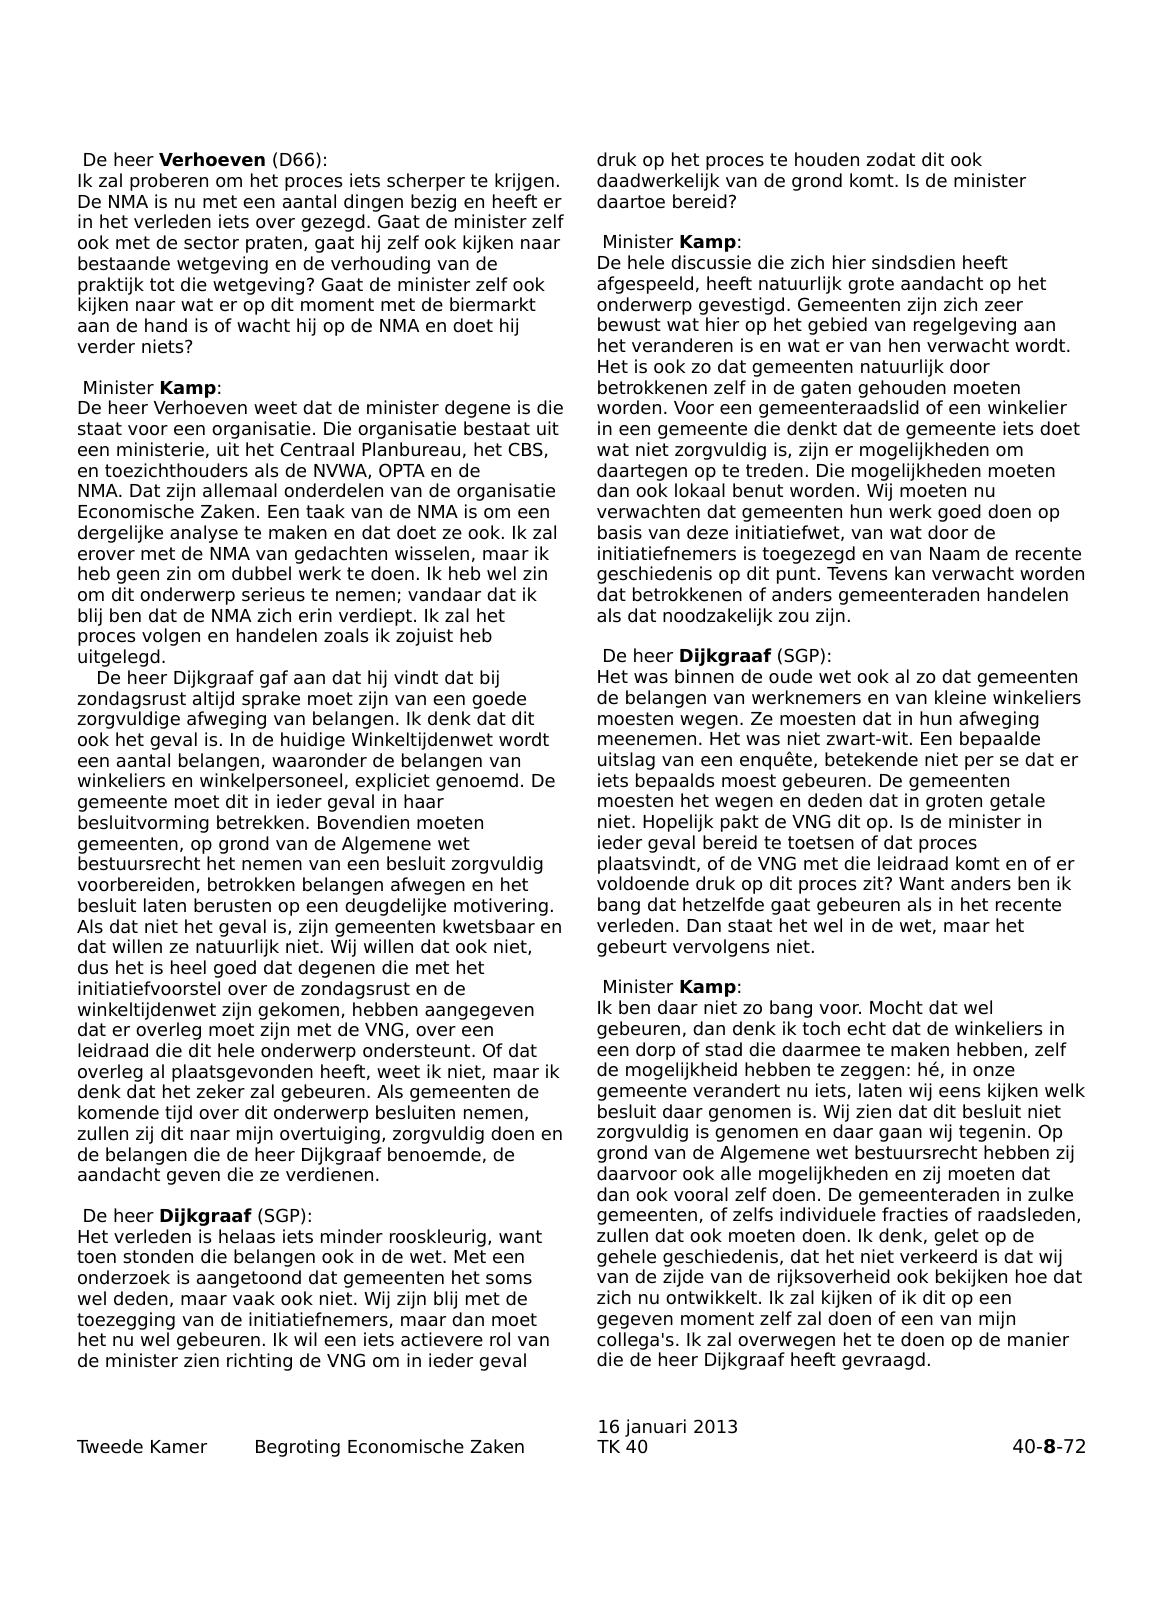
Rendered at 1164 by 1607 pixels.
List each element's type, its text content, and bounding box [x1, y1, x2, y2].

text Ik ben daar niet zo bang voor. Mocht dat wel gebeuren, dan denk ik toch echt dat de winkeliers in een dorp of stad die daarmee te maken hebben, zelf de mogelijkheid hebben te zeggen: hé, in onze gemeente verandert nu iets, laten wij eens kijken welk besluit daar genomen is. Wij zien dat dit besluit niet zorgvuldig is genomen en daar gaan wij tegenin. Op grond van de Algemene wet bestuursrecht hebben zij daarvoor ook alle mogelijkheden en zij moeten dat dan ook vooral zelf doen. De gemeenteraden in zulke gemeenten, of zelfs individuele fracties of raadsleden, zullen dat ook moeten doen. Ik denk, gelet op de gehele geschiedenis, dat het niet verkeerd is dat wij van de zijde van de rijksoverheid ook bekijken hoe dat zich nu ontwikkelt. Ik zal kijken of ik dit op een gegeven moment zelf zal doen of een van mijn collega's. Ik zal overwegen het te doen op de manier die de heer Dijkgraaf heeft gevraagd. [596, 998, 1087, 1371]
text De heer Verhoeven (D66): [77, 150, 567, 171]
text De hele discussie die zich hier sindsdien heeft afgespeeld, heeft natuurlijk grote aandacht op het onderwerp gevestigd. Gemeenten zijn zich zeer bewust wat hier op het gebied van regelgeving aan het veranderen is en wat er van hen verwacht wordt. Het is ook zo dat gemeenten natuurlijk door betrokkenen zelf in de gaten gehouden moeten worden. Voor een gemeenteraadslid of een winkelier in een gemeente die denkt dat de gemeente iets doet wat niet zorgvuldig is, zijn er mogelijkheden om daartegen op te treden. Die mogelijkheden moeten dan ook lokaal benut worden. Wij moeten nu verwachten dat gemeenten hun werk goed doen op basis van deze initiatiefwet, van wat door de initiatiefnemers is toegezegd en van Naam de recente geschiedenis op dit punt. Tevens kan verwacht worden dat betrokkenen of anders gemeenteraden handelen als dat noodzakelijk zou zijn. [596, 253, 1087, 626]
text De heer Dijkgraaf (SGP): [596, 646, 1087, 667]
text Het verleden is helaas iets minder rooskleurig, want toen stonden die belangen ook in de wet. Met een onderzoek is aangetoond dat gemeenten het soms wel deden, maar vaak ook niet. Wij zijn blij met de toezegging van de initiatiefnemers, maar dan moet het nu wel gebeuren. Ik wil een iets actievere rol van de minister zien richting de VNG om in ieder geval [77, 1227, 567, 1372]
text druk op het proces te houden zodat dit ook daadwerkelijk van de grond komt. Is de minister daartoe bereid? [596, 150, 1087, 212]
text De heer Verhoeven weet dat de minister degene is die staat voor een organisatie. Die organisatie bestaat uit een ministerie, uit het Centraal Planbureau, het CBS, en toezichthouders als de NVWA, OPTA en de NMA. Dat zijn allemaal onderdelen van de organisatie Economische Zaken. Een taak van de NMA is om een dergelijke analyse te maken en dat doet ze ook. Ik zal erover met de NMA van gedachten wisselen, maar ik heb geen zin om dubbel werk te doen. Ik heb wel zin om dit onderwerp serieus te nemen; vandaar dat ik blij ben dat de NMA zich erin verdiept. Ik zal het proces volgen en handelen zoals ik zojuist heb uitgelegd. [77, 398, 567, 668]
text Ik zal proberen om het proces iets scherper te krijgen. De NMA is nu met een aantal dingen bezig en heeft er in het verleden iets over gezegd. Gaat de minister zelf ook met de sector praten, gaat hij zelf ook kijken naar bestaande wetgeving en de verhouding van de praktijk tot die wetgeving? Gaat de minister zelf ook kijken naar wat er op dit moment met de biermarkt aan de hand is of wacht hij op de NMA en doet hij verder niets? [77, 171, 567, 357]
text Minister Kamp: [596, 232, 1087, 253]
text De heer Dijkgraaf gaf aan dat hij vindt dat bij zondagsrust altijd sprake moet zijn van een goede zorgvuldige afweging van belangen. Ik denk dat dit ook het geval is. In de huidige Winkeltijdenwet wordt een aantal belangen, waaronder de belangen van winkeliers en winkelpersoneel, expliciet genoemd. De gemeente moet dit in ieder geval in haar besluitvorming betrekken. Bovendien moeten gemeenten, op grond van de Algemene wet bestuursrecht het nemen van een besluit zorgvuldig voorbereiden, betrokken belangen afwegen en het besluit laten berusten op een deugdelijke motivering. Als dat niet het geval is, zijn gemeenten kwetsbaar en dat willen ze natuurlijk niet. Wij willen dat ook niet, dus het is heel goed dat degenen die met het initiatiefvoorstel over de zondagsrust en de winkeltijdenwet zijn gekomen, hebben aangegeven dat er overleg moet zijn met de VNG, over een leidraad die dit hele onderwerp ondersteunt. Of dat overleg al plaatsgevonden heeft, weet ik niet, maar ik denk dat het zeker zal gebeuren. Als gemeenten de komende tijd over dit onderwerp besluiten nemen, zullen zij dit naar mijn overtuiging, zorgvuldig doen en de belangen die de heer Dijkgraaf benoemde, de aandacht geven die ze verdienen. [77, 668, 567, 1186]
text Minister Kamp: [77, 377, 567, 398]
text De heer Dijkgraaf (SGP): [77, 1206, 567, 1227]
text Het was binnen de oude wet ook al zo dat gemeenten de belangen van werknemers en van kleine winkeliers moesten wegen. Ze moesten dat in hun afweging meenemen. Het was niet zwart-wit. Een bepaalde uitslag van een enquête, betekende niet per se dat er iets bepaalds moest gebeuren. De gemeenten moesten het wegen en deden dat in groten getale niet. Hopelijk pakt de VNG dit op. Is de minister in ieder geval bereid te toetsen of dat proces plaatsvindt, of de VNG met die leidraad komt en of er voldoende druk op dit proces zit? Want anders ben ik bang dat hetzelfde gaat gebeuren als in het recente verleden. Dan staat het wel in de wet, maar het gebeurt vervolgens niet. [596, 667, 1087, 957]
text Minister Kamp: [596, 977, 1087, 998]
